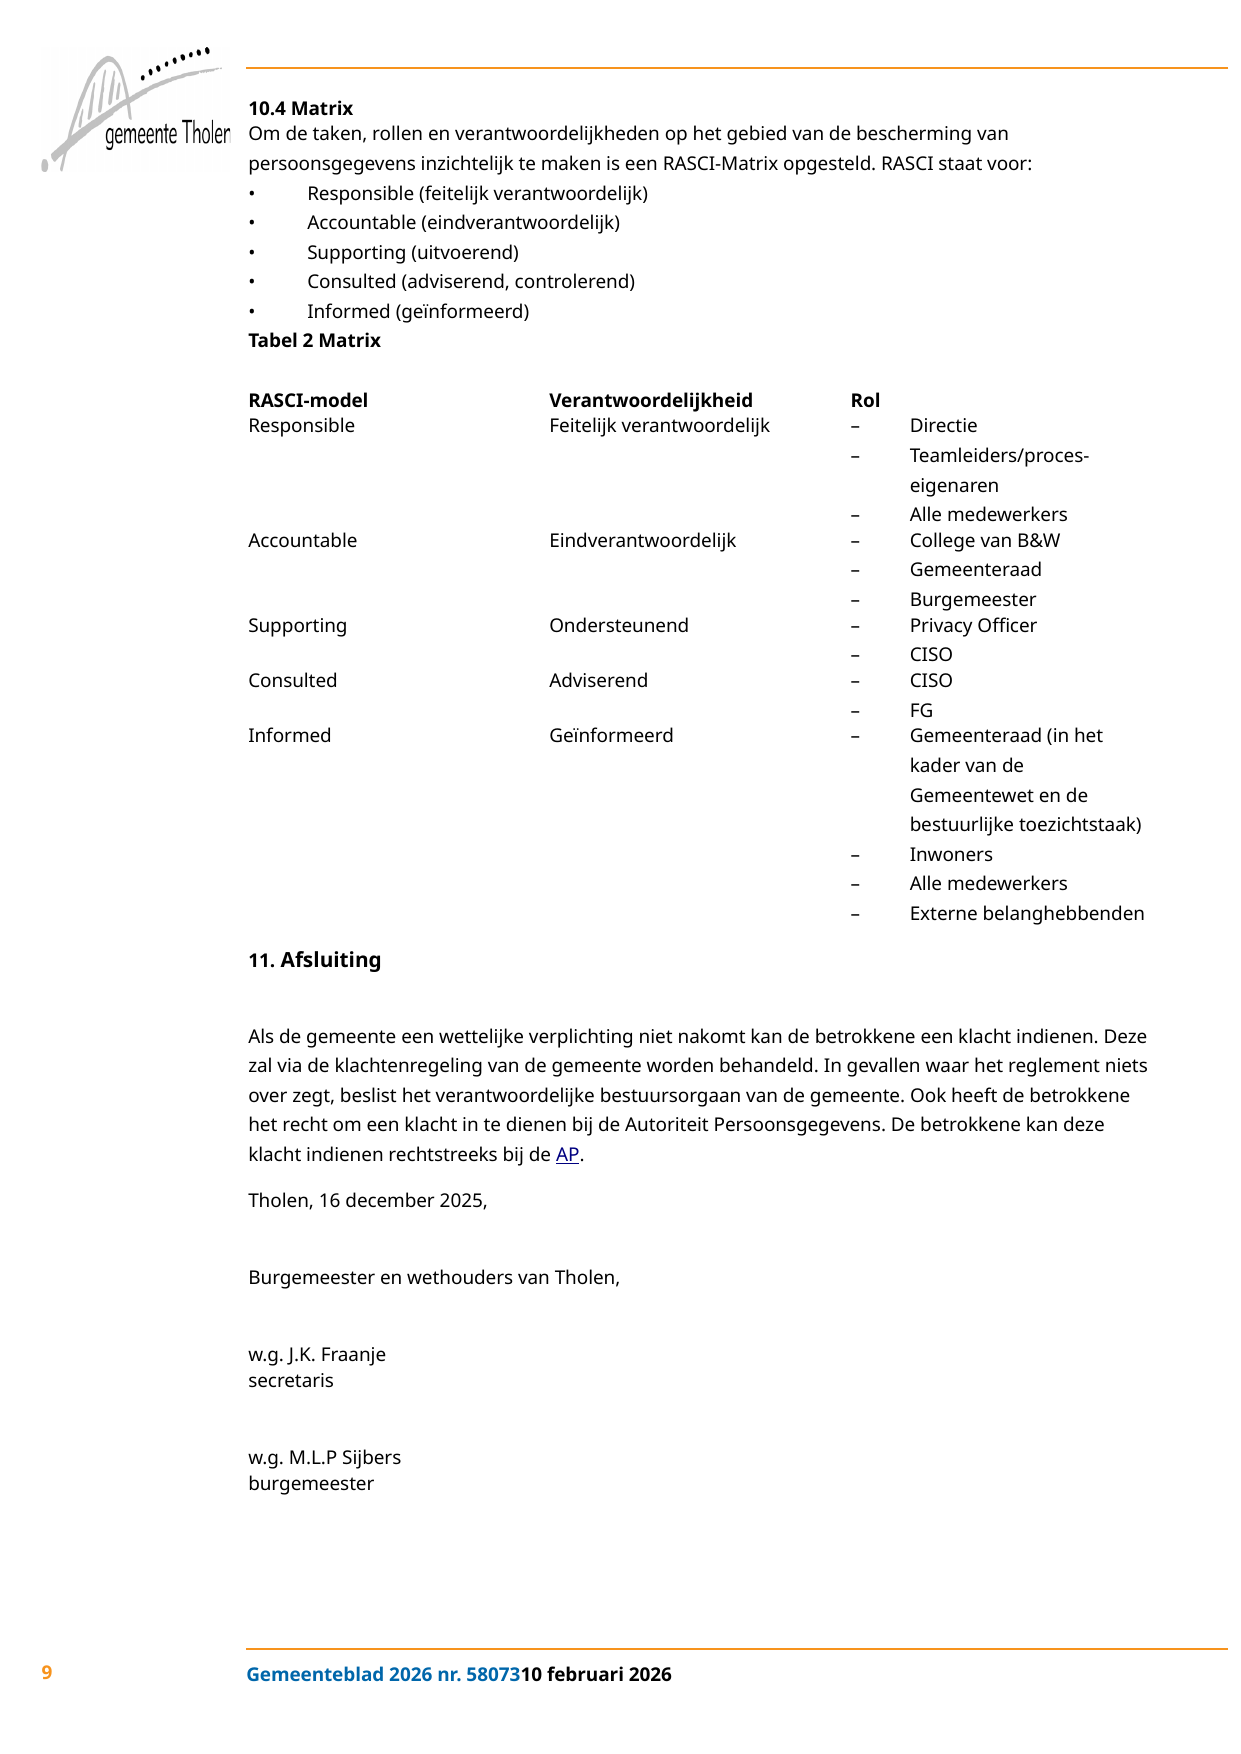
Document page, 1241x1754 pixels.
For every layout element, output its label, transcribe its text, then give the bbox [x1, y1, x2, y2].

table_cell Geïnformeerd [549, 723, 850, 926]
text Om de taken, rollen en verantwoordelijkheden op het gebied van de bescherming van persoonsgegevens inzichtelijk te maken is een RASCI-Matrix opgesteld. RASCI staat voor: [248, 121, 1152, 176]
text 11. Afsluiting [248, 945, 1152, 973]
list Supporting (uitvoerend) [248, 239, 1152, 264]
text 10.4 Matrix [248, 95, 1152, 121]
list Accountable (eindverantwoordelijk) [248, 209, 1152, 235]
table_cell Supporting [248, 612, 549, 667]
table_cell Accountable [248, 527, 549, 612]
text burgemeester [248, 1470, 1152, 1496]
text secretaris [248, 1367, 1152, 1393]
list Consulted (adviserend, controlerend) [248, 268, 1152, 294]
table_cell Consulted [248, 667, 549, 723]
list Responsible (feitelijk verantwoordelijk) [248, 180, 1152, 205]
table_cell Directie Teamleiders/proces-eigenaren Alle medewerkers [850, 413, 1152, 527]
table_cell Feitelijk verantwoordelijk [549, 413, 850, 527]
text Als de gemeente een wettelijke verplichting niet nakomt kan de betrokkene een klacht indienen. Deze zal via de klachtenregeling van de gemeente worden behandeld. In gevallen waar het reglement niets over zegt, beslist het verantwoordelijke bestuursorgaan van de gemeente. Ook heeft de betrokkene het recht om een klacht in te dienen bij de Autoriteit Persoonsgegevens. De betrokkene kan deze klacht indienen rechtstreeks bij de AP. [248, 1023, 1152, 1167]
table_cell Responsible [248, 413, 549, 527]
table_cell College van B&W Gemeenteraad Burgemeester [850, 527, 1152, 612]
table_header Verantwoordelijkheid [549, 387, 850, 413]
text w.g. M.L.P Sijbers [248, 1444, 1152, 1470]
text Tholen, 16 december 2025, [248, 1187, 1152, 1212]
text w.g. J.K. Fraanje [248, 1341, 1152, 1367]
picture [41, 47, 231, 172]
table_cell Adviserend [549, 667, 850, 723]
table_cell Gemeenteraad (in het kader van de Gemeentewet en de bestuurlijke toezichtstaak) Inwoners Alle medewerkers Externe belanghebbenden [850, 723, 1152, 926]
text Tabel 2 Matrix [248, 328, 1152, 353]
list Informed (geïnformeerd) [248, 298, 1152, 324]
table_cell Eindverantwoordelijk [549, 527, 850, 612]
table_header RASCI-model [248, 387, 549, 413]
table_cell Ondersteunend [549, 612, 850, 667]
text Burgemeester en wethouders van Tholen, [248, 1264, 1152, 1290]
table_cell Privacy Officer CISO [850, 612, 1152, 667]
table_cell Informed [248, 723, 549, 926]
table_header Rol [850, 387, 1152, 413]
table_cell CISO FG [850, 667, 1152, 723]
